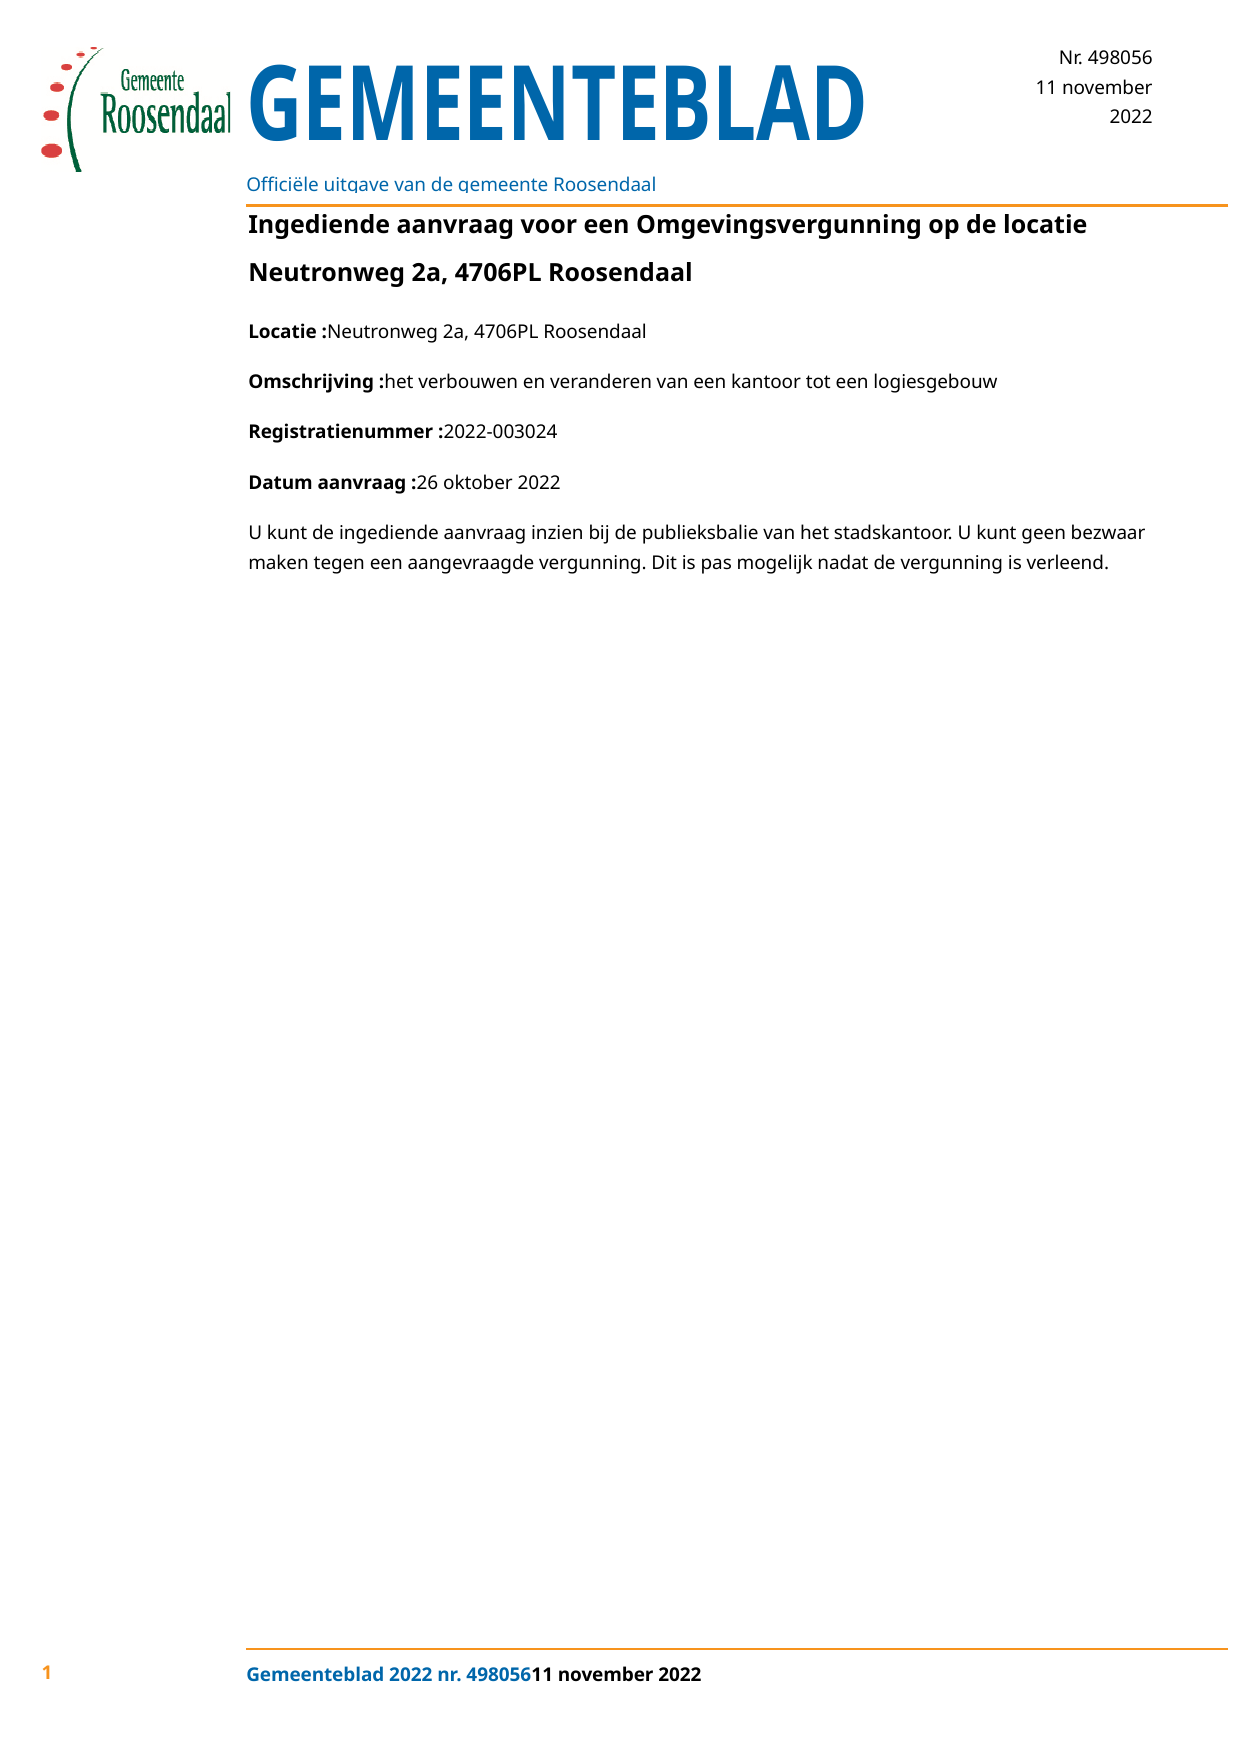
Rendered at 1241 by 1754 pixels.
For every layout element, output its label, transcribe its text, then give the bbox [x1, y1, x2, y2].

picture [41, 47, 231, 172]
text Registratienummer :2022-003024 [248, 419, 1152, 444]
text Omschrijving :het verbouwen en veranderen van een kantoor tot een logiesgebouw [248, 368, 1152, 394]
text Ingediende aanvraag voor een Omgevingsvergunning op de locatie Neutronweg 2a, 4706PL Roosendaal [248, 207, 1152, 288]
text Locatie :Neutronweg 2a, 4706PL Roosendaal [248, 318, 1152, 344]
text U kunt de ingediende aanvraag inzien bij de publieksbalie van het stadskantoor. U kunt geen bezwaar maken tegen een aangevraagde vergunning. Dit is pas mogelijk nadat de vergunning is verleend. [248, 519, 1152, 575]
text Datum aanvraag :26 oktober 2022 [248, 469, 1152, 495]
